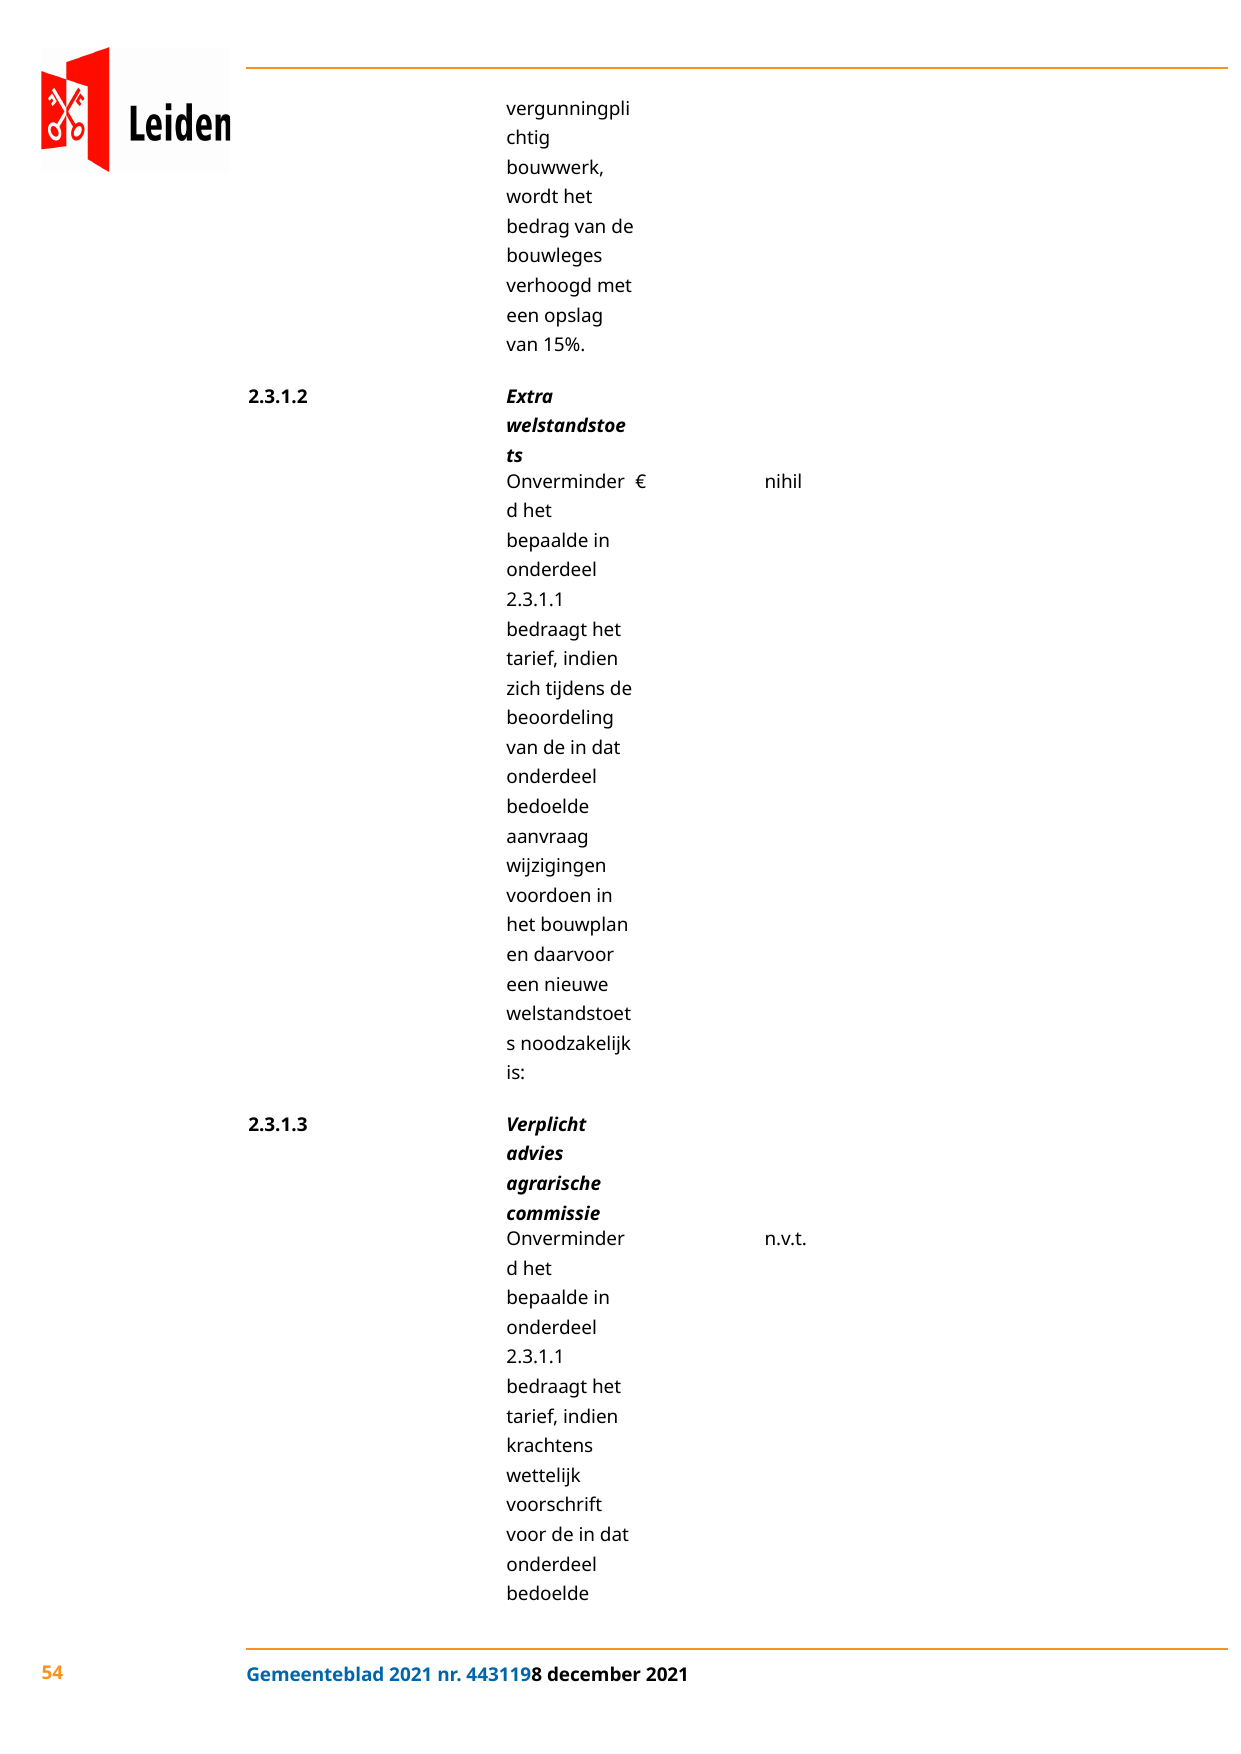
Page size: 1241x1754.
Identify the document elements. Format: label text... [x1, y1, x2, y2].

table_cell [248, 1225, 506, 1606]
table_cell [635, 1111, 764, 1225]
table_cell [248, 468, 506, 1085]
table_cell [764, 383, 1022, 468]
picture [41, 47, 231, 172]
table_cell [248, 357, 506, 383]
table_cell [506, 1085, 635, 1111]
table_cell 2.3.1.3 [248, 1111, 506, 1225]
table_cell [635, 1225, 764, 1606]
table_cell [635, 1085, 764, 1111]
table_cell [506, 357, 635, 383]
table_cell vergunningplichtig bouwwerk, wordt het bedrag van de bouwleges verhoogd met een opslag van 15%. [506, 95, 635, 357]
table_cell [248, 1085, 506, 1111]
table_cell 2.3.1.2 [248, 383, 506, 468]
table_cell n.v.t. [764, 1225, 1022, 1606]
table_cell [635, 357, 764, 383]
table_cell Verplicht advies agrarische commissie [506, 1111, 635, 1225]
table_cell € [635, 468, 764, 1085]
table_cell Onverminderd het bepaalde in onderdeel 2.3.1.1 bedraagt het tarief, indien krachtens wettelijk voorschrift voor de in dat onderdeel bedoelde [506, 1225, 635, 1606]
table_cell [764, 95, 1022, 357]
table_cell [764, 1111, 1022, 1225]
table_cell [764, 1085, 1022, 1111]
table_cell [635, 383, 764, 468]
table_cell [248, 95, 506, 357]
table_cell nihil [764, 468, 1022, 1085]
table_cell Onverminderd het bepaalde in onderdeel 2.3.1.1 bedraagt het tarief, indien zich tijdens de beoordeling van de in dat onderdeel bedoelde aanvraag wijzigingen voordoen in het bouwplan en daarvoor een nieuwe welstandstoets noodzakelijk is: [506, 468, 635, 1085]
table_cell [635, 95, 764, 357]
table_cell Extra welstandstoets [506, 383, 635, 468]
table_cell [764, 357, 1022, 383]
